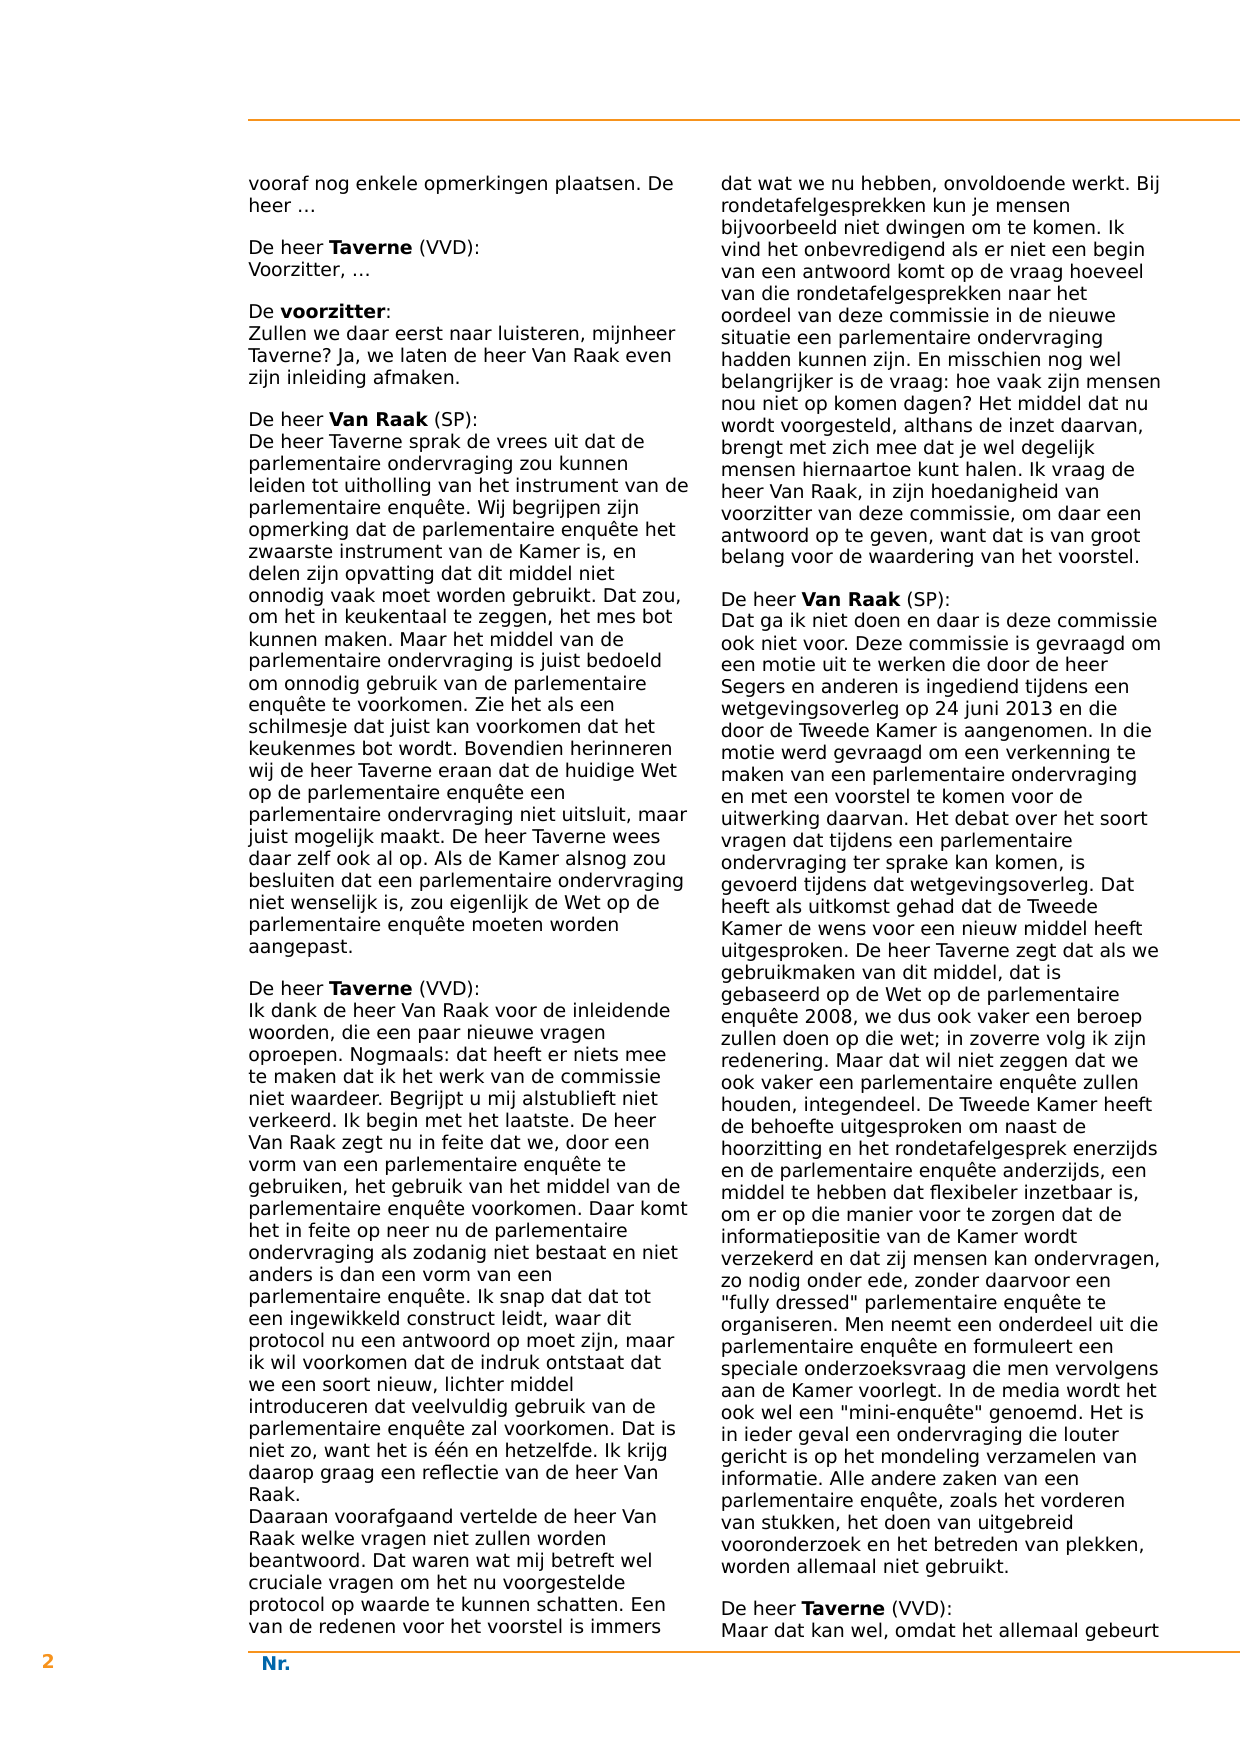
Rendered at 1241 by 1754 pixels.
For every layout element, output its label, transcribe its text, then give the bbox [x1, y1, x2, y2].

text Dat ga ik niet doen en daar is deze commissie ook niet voor. Deze commissie is gevraagd om een motie uit te werken die door de heer Segers en anderen is ingediend tijdens een wetgevingsoverleg op 24 juni 2013 en die door de Tweede Kamer is aangenomen. In die motie werd gevraagd om een verkenning te maken van een parlementaire ondervraging en met een voorstel te komen voor de uitwerking daarvan. Het debat over het soort vragen dat tijdens een parlementaire ondervraging ter sprake kan komen, is gevoerd tijdens dat wetgevingsoverleg. Dat heeft als uitkomst gehad dat de Tweede Kamer de wens voor een nieuw middel heeft uitgesproken. De heer Taverne zegt dat als we gebruikmaken van dit middel, dat is gebaseerd op de Wet op de parlementaire enquête 2008, we dus ook vaker een beroep zullen doen op die wet; in zoverre volg ik zijn redenering. Maar dat wil niet zeggen dat we ook vaker een parlementaire enquête zullen houden, integendeel. De Tweede Kamer heeft de behoefte uitgesproken om naast de hoorzitting en het rondetafelgesprek enerzijds en de parlementaire enquête anderzijds, een middel te hebben dat flexibeler inzetbaar is, om er op die manier voor te zorgen dat de informatiepositie van de Kamer wordt verzekerd en dat zij mensen kan ondervragen, zo nodig onder ede, zonder daarvoor een "fully dressed" parlementaire enquête te organiseren. Men neemt een onderdeel uit die parlementaire enquête en formuleert een speciale onderzoeksvraag die men vervolgens aan de Kamer voorlegt. In de media wordt het ook wel een "mini-enquête" genoemd. Het is in ieder geval een ondervraging die louter gericht is op het mondeling verzamelen van informatie. Alle andere zaken van een parlementaire enquête, zoals het vorderen van stukken, het doen van uitgebreid vooronderzoek en het betreden van plekken, worden allemaal niet gebruikt. [721, 610, 1163, 1577]
text De heer Van Raak (SP): [721, 588, 1163, 610]
text De heer Van Raak (SP): [248, 409, 691, 431]
text Voorzitter, … [248, 259, 691, 281]
text vooraf nog enkele opmerkingen plaatsen. De heer … [248, 173, 691, 217]
text Daaraan voorafgaand vertelde de heer Van Raak welke vragen niet zullen worden beantwoord. Dat waren wat mij betreft wel cruciale vragen om het nu voorgestelde protocol op waarde te kunnen schatten. Een van de redenen voor het voorstel is immers [248, 1506, 691, 1637]
text De voorzitter: [248, 301, 691, 323]
text Maar dat kan wel, omdat het allemaal gebeurt [721, 1619, 1163, 1641]
text dat wat we nu hebben, onvoldoende werkt. Bij rondetafelgesprekken kun je mensen bijvoorbeeld niet dwingen om te komen. Ik vind het onbevredigend als er niet een begin van een antwoord komt op de vraag hoeveel van die rondetafelgesprekken naar het oordeel van deze commissie in de nieuwe situatie een parlementaire ondervraging hadden kunnen zijn. En misschien nog wel belangrijker is de vraag: hoe vaak zijn mensen nou niet op komen dagen? Het middel dat nu wordt voorgesteld, althans de inzet daarvan, brengt met zich mee dat je wel degelijk mensen hiernaartoe kunt halen. Ik vraag de heer Van Raak, in zijn hoedanigheid van voorzitter van deze commissie, om daar een antwoord op te geven, want dat is van groot belang voor de waardering van het voorstel. [721, 173, 1163, 568]
text Ik dank de heer Van Raak voor de inleidende woorden, die een paar nieuwe vragen oproepen. Nogmaals: dat heeft er niets mee te maken dat ik het werk van de commissie niet waardeer. Begrijpt u mij alstublieft niet verkeerd. Ik begin met het laatste. De heer Van Raak zegt nu in feite dat we, door een vorm van een parlementaire enquête te gebruiken, het gebruik van het middel van de parlementaire enquête voorkomen. Daar komt het in feite op neer nu de parlementaire ondervraging als zodanig niet bestaat en niet anders is dan een vorm van een parlementaire enquête. Ik snap dat dat tot een ingewikkeld construct leidt, waar dit protocol nu een antwoord op moet zijn, maar ik wil voorkomen dat de indruk ontstaat dat we een soort nieuw, lichter middel introduceren dat veelvuldig gebruik van de parlementaire enquête zal voorkomen. Dat is niet zo, want het is één en hetzelfde. Ik krijg daarop graag een reflectie van de heer Van Raak. [248, 1000, 691, 1506]
text De heer Taverne sprak de vrees uit dat de parlementaire ondervraging zou kunnen leiden tot uitholling van het instrument van de parlementaire enquête. Wij begrijpen zijn opmerking dat de parlementaire enquête het zwaarste instrument van de Kamer is, en delen zijn opvatting dat dit middel niet onnodig vaak moet worden gebruikt. Dat zou, om het in keukentaal te zeggen, het mes bot kunnen maken. Maar het middel van de parlementaire ondervraging is juist bedoeld om onnodig gebruik van de parlementaire enquête te voorkomen. Zie het als een schilmesje dat juist kan voorkomen dat het keukenmes bot wordt. Bovendien herinneren wij de heer Taverne eraan dat de huidige Wet op de parlementaire enquête een parlementaire ondervraging niet uitsluit, maar juist mogelijk maakt. De heer Taverne wees daar zelf ook al op. Als de Kamer alsnog zou besluiten dat een parlementaire ondervraging niet wenselijk is, zou eigenlijk de Wet op de parlementaire enquête moeten worden aangepast. [248, 431, 691, 958]
text Zullen we daar eerst naar luisteren, mijnheer Taverne? Ja, we laten de heer Van Raak even zijn inleiding afmaken. [248, 323, 691, 389]
text De heer Taverne (VVD): [248, 978, 691, 1000]
text De heer Taverne (VVD): [721, 1597, 1163, 1619]
text De heer Taverne (VVD): [248, 237, 691, 259]
